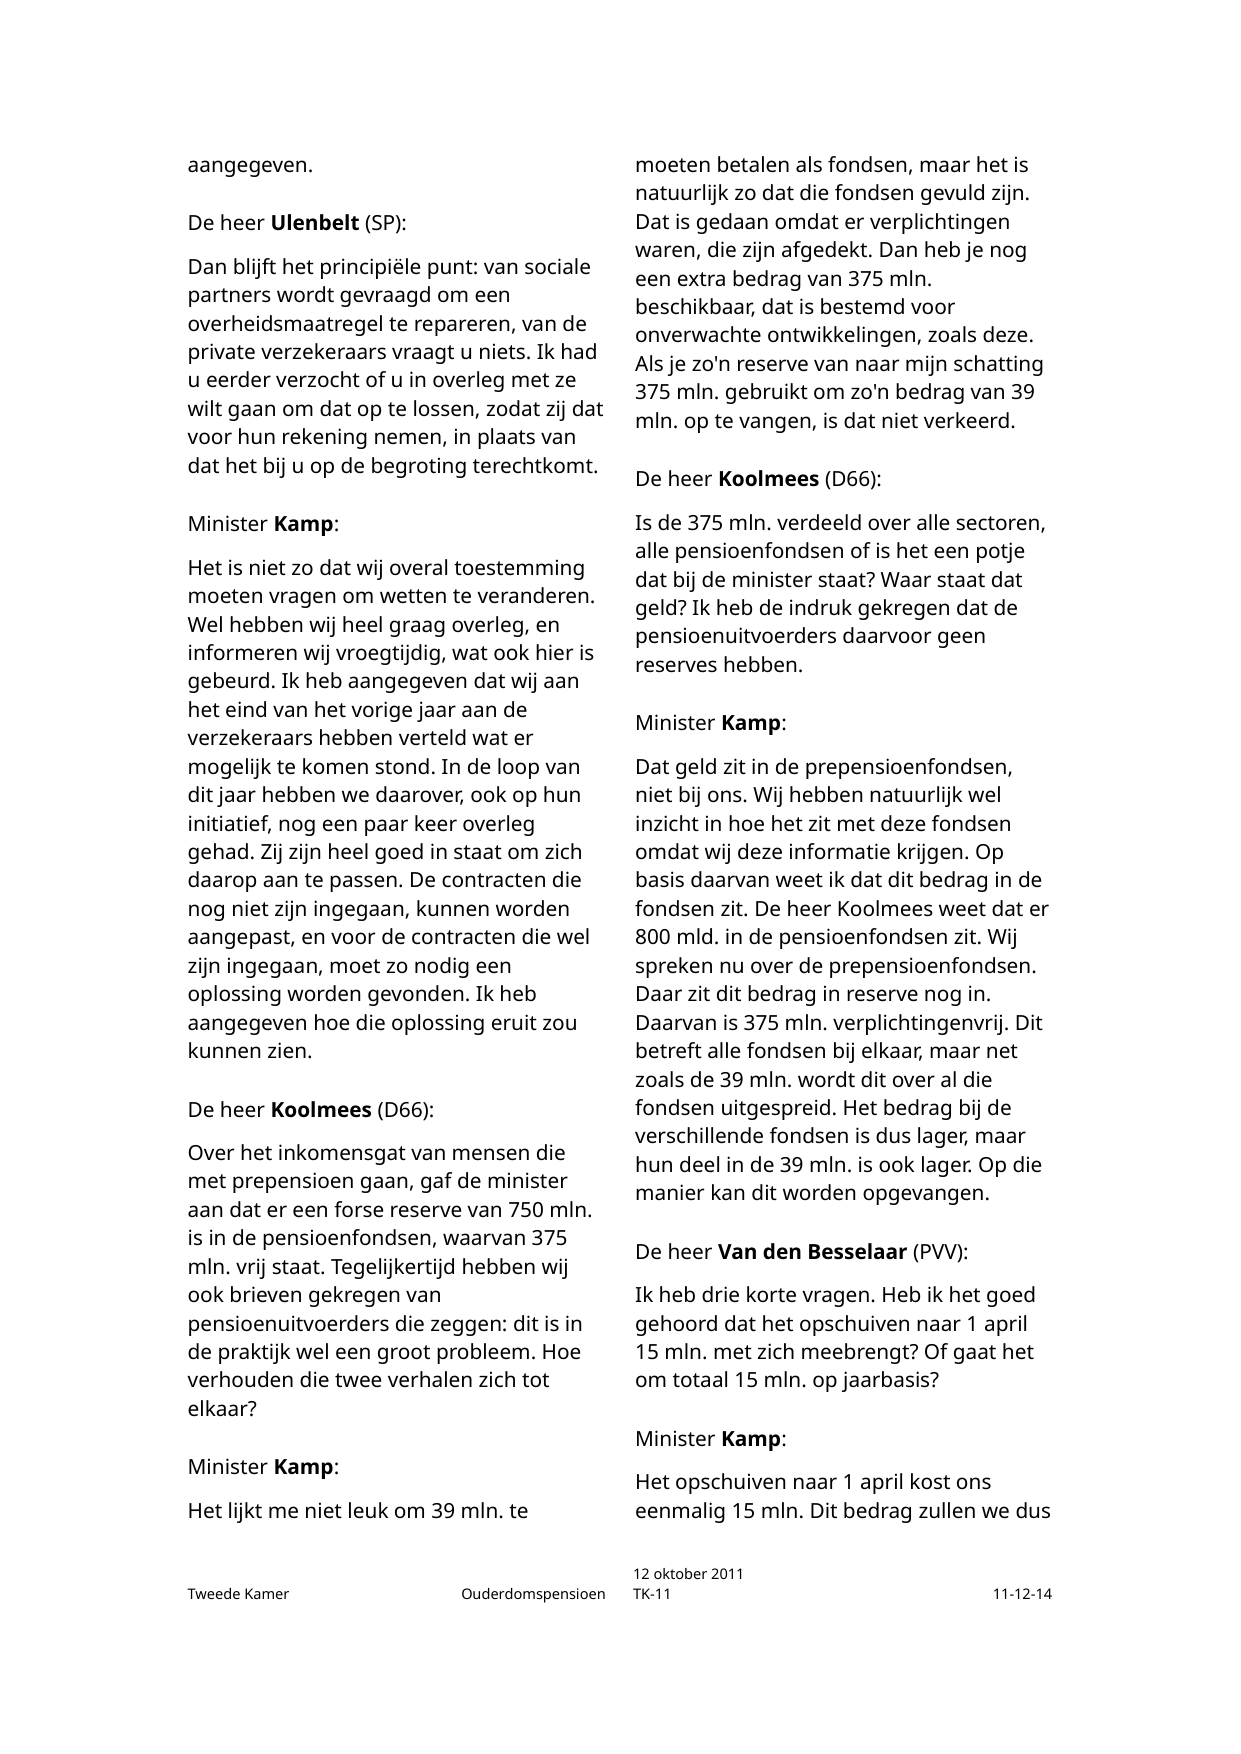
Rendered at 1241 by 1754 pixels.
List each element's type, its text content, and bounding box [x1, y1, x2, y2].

text aangegeven. [187, 150, 605, 178]
text De heer Koolmees (D66): [635, 464, 1053, 493]
text Dat geld zit in de prepensioenfondsen, niet bij ons. Wij hebben natuurlijk wel inzicht in hoe het zit met deze fondsen omdat wij deze informatie krijgen. Op basis daarvan weet ik dat dit bedrag in de fondsen zit. De heer Koolmees weet dat er 800 mld. in de pensioenfondsen zit. Wij spreken nu over de prepensioenfondsen. Daar zit dit bedrag in reserve nog in. Daarvan is 375 mln. verplichtingenvrij. Dit betreft alle fondsen bij elkaar, maar net zoals de 39 mln. wordt dit over al die fondsen uitgespreid. Het bedrag bij de verschillende fondsen is dus lager, maar hun deel in de 39 mln. is ook lager. Op die manier kan dit worden opgevangen. [635, 752, 1053, 1207]
text Minister Kamp: [187, 1452, 605, 1481]
text Het is niet zo dat wij overal toestemming moeten vragen om wetten te veranderen. Wel hebben wij heel graag overleg, en informeren wij vroegtijdig, wat ook hier is gebeurd. Ik heb aangegeven dat wij aan het eind van het vorige jaar aan de verzekeraars hebben verteld wat er mogelijk te komen stond. In de loop van dit jaar hebben we daarover, ook op hun initiatief, nog een paar keer overleg gehad. Zij zijn heel goed in staat om zich daarop aan te passen. De contracten die nog niet zijn ingegaan, kunnen worden aangepast, en voor de contracten die wel zijn ingegaan, moet zo nodig een oplossing worden gevonden. Ik heb aangegeven hoe die oplossing eruit zou kunnen zien. [187, 553, 605, 1065]
text De heer Koolmees (D66): [187, 1095, 605, 1123]
text Ik heb drie korte vragen. Heb ik het goed gehoord dat het opschuiven naar 1 april 15 mln. met zich meebrengt? Of gaat het om totaal 15 mln. op jaarbasis? [635, 1280, 1053, 1394]
text Dan blijft het principiële punt: van sociale partners wordt gevraagd om een overheidsmaatregel te repareren, van de private verzekeraars vraagt u niets. Ik had u eerder verzocht of u in overleg met ze wilt gaan om dat op te lossen, zodat zij dat voor hun rekening nemen, in plaats van dat het bij u op de begroting terechtkomt. [187, 252, 605, 479]
text Het lijkt me niet leuk om 39 mln. te [187, 1496, 605, 1524]
text De heer Ulenbelt (SP): [187, 208, 605, 237]
text Minister Kamp: [635, 708, 1053, 737]
text moeten betalen als fondsen, maar het is natuurlijk zo dat die fondsen gevuld zijn. Dat is gedaan omdat er verplichtingen waren, die zijn afgedekt. Dan heb je nog een extra bedrag van 375 mln. beschikbaar, dat is bestemd voor onverwachte ontwikkelingen, zoals deze. Als je zo'n reserve van naar mijn schatting 375 mln. gebruikt om zo'n bedrag van 39 mln. op te vangen, is dat niet verkeerd. [635, 150, 1053, 434]
text Het opschuiven naar 1 april kost ons eenmalig 15 mln. Dit bedrag zullen we dus [635, 1467, 1053, 1524]
text Minister Kamp: [635, 1424, 1053, 1452]
text Over het inkomensgat van mensen die met prepensioen gaan, gaf de minister aan dat er een forse reserve van 750 mln. is in de pensioenfondsen, waarvan 375 mln. vrij staat. Tegelijkertijd hebben wij ook brieven gekregen van pensioenuitvoerders die zeggen: dit is in de praktijk wel een groot probleem. Hoe verhouden die twee verhalen zich tot elkaar? [187, 1138, 605, 1422]
text Minister Kamp: [187, 509, 605, 538]
text Is de 375 mln. verdeeld over alle sectoren, alle pensioenfondsen of is het een potje dat bij de minister staat? Waar staat dat geld? Ik heb de indruk gekregen dat de pensioenuitvoerders daarvoor geen reserves hebben. [635, 508, 1053, 678]
text De heer Van den Besselaar (PVV): [635, 1237, 1053, 1265]
